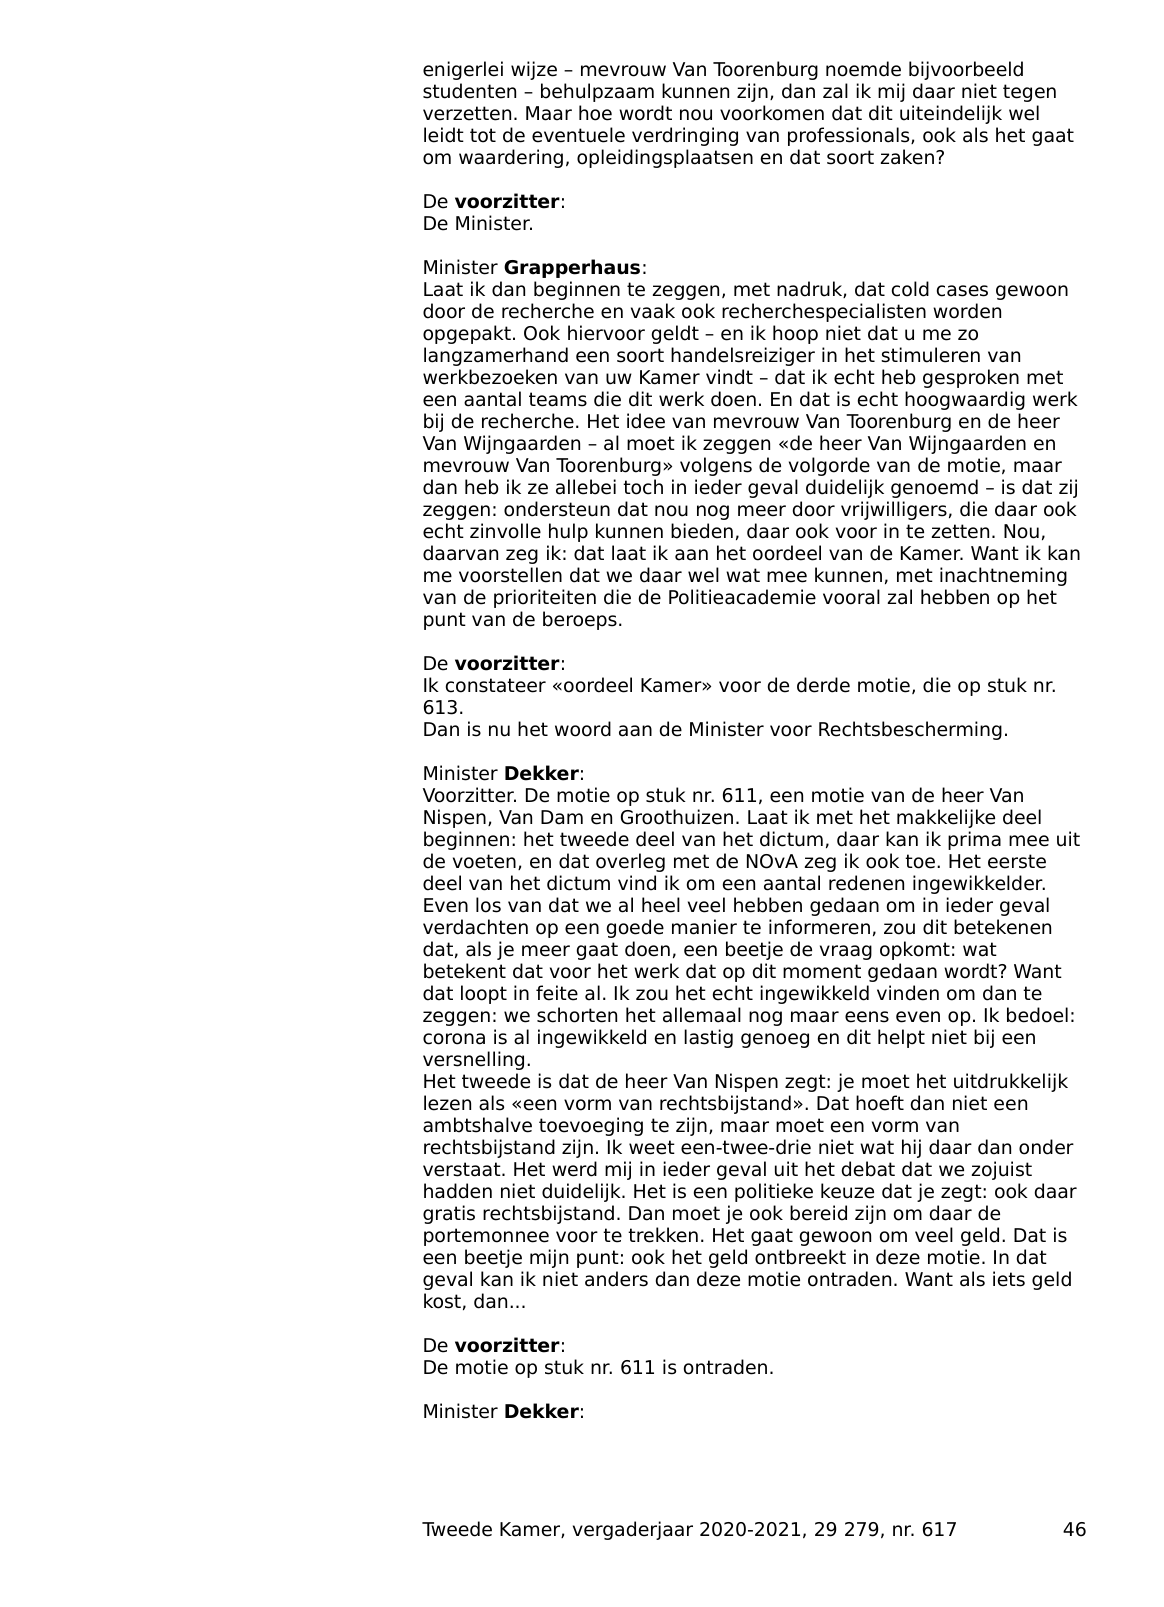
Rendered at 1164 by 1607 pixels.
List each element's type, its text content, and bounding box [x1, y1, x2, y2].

text Voorzitter. De motie op stuk nr. 611, een motie van de heer Van Nispen, Van Dam en Groothuizen. Laat ik met het makkelijke deel beginnen: het tweede deel van het dictum, daar kan ik prima mee uit de voeten, en dat overleg met de NOvA zeg ik ook toe. Het eerste deel van het dictum vind ik om een aantal redenen ingewikkelder. Even los van dat we al heel veel hebben gedaan om in ieder geval verdachten op een goede manier te informeren, zou dit betekenen dat, als je meer gaat doen, een beetje de vraag opkomt: wat betekent dat voor het werk dat op dit moment gedaan wordt? Want dat loopt in feite al. Ik zou het echt ingewikkeld vinden om dan te zeggen: we schorten het allemaal nog maar eens even op. Ik bedoel: corona is al ingewikkeld en lastig genoeg en dit helpt niet bij een versnelling. [422, 785, 1087, 1071]
text De voorzitter: [422, 653, 1087, 675]
text De Minister. [422, 213, 1087, 235]
text De motie op stuk nr. 611 is ontraden. [422, 1357, 1087, 1379]
text De voorzitter: [422, 1335, 1087, 1357]
text Minister Dekker: [422, 1401, 1087, 1423]
text Minister Grapperhaus: [422, 257, 1087, 279]
text Ik constateer «oordeel Kamer» voor de derde motie, die op stuk nr. 613. [422, 675, 1087, 719]
text Minister Dekker: [422, 763, 1087, 785]
text enigerlei wijze – mevrouw Van Toorenburg noemde bijvoorbeeld studenten – behulpzaam kunnen zijn, dan zal ik mij daar niet tegen verzetten. Maar hoe wordt nou voorkomen dat dit uiteindelijk wel leidt tot de eventuele verdringing van professionals, ook als het gaat om waardering, opleidingsplaatsen en dat soort zaken? [422, 59, 1087, 169]
text De voorzitter: [422, 191, 1087, 213]
text Laat ik dan beginnen te zeggen, met nadruk, dat cold cases gewoon door de recherche en vaak ook recherchespecialisten worden opgepakt. Ook hiervoor geldt – en ik hoop niet dat u me zo langzamerhand een soort handelsreiziger in het stimuleren van werkbezoeken van uw Kamer vindt – dat ik echt heb gesproken met een aantal teams die dit werk doen. En dat is echt hoogwaardig werk bij de recherche. Het idee van mevrouw Van Toorenburg en de heer Van Wijngaarden – al moet ik zeggen «de heer Van Wijngaarden en mevrouw Van Toorenburg» volgens de volgorde van de motie, maar dan heb ik ze allebei toch in ieder geval duidelijk genoemd – is dat zij zeggen: ondersteun dat nou nog meer door vrijwilligers, die daar ook echt zinvolle hulp kunnen bieden, daar ook voor in te zetten. Nou, daarvan zeg ik: dat laat ik aan het oordeel van de Kamer. Want ik kan me voorstellen dat we daar wel wat mee kunnen, met inachtneming van de prioriteiten die de Politieacademie vooral zal hebben op het punt van de beroeps. [422, 279, 1087, 631]
text Het tweede is dat de heer Van Nispen zegt: je moet het uitdrukkelijk lezen als «een vorm van rechtsbijstand». Dat hoeft dan niet een ambtshalve toevoeging te zijn, maar moet een vorm van rechtsbijstand zijn. Ik weet een-twee-drie niet wat hij daar dan onder verstaat. Het werd mij in ieder geval uit het debat dat we zojuist hadden niet duidelijk. Het is een politieke keuze dat je zegt: ook daar gratis rechtsbijstand. Dan moet je ook bereid zijn om daar de portemonnee voor te trekken. Het gaat gewoon om veel geld. Dat is een beetje mijn punt: ook het geld ontbreekt in deze motie. In dat geval kan ik niet anders dan deze motie ontraden. Want als iets geld kost, dan... [422, 1071, 1087, 1313]
text Dan is nu het woord aan de Minister voor Rechtsbescherming. [422, 719, 1087, 741]
